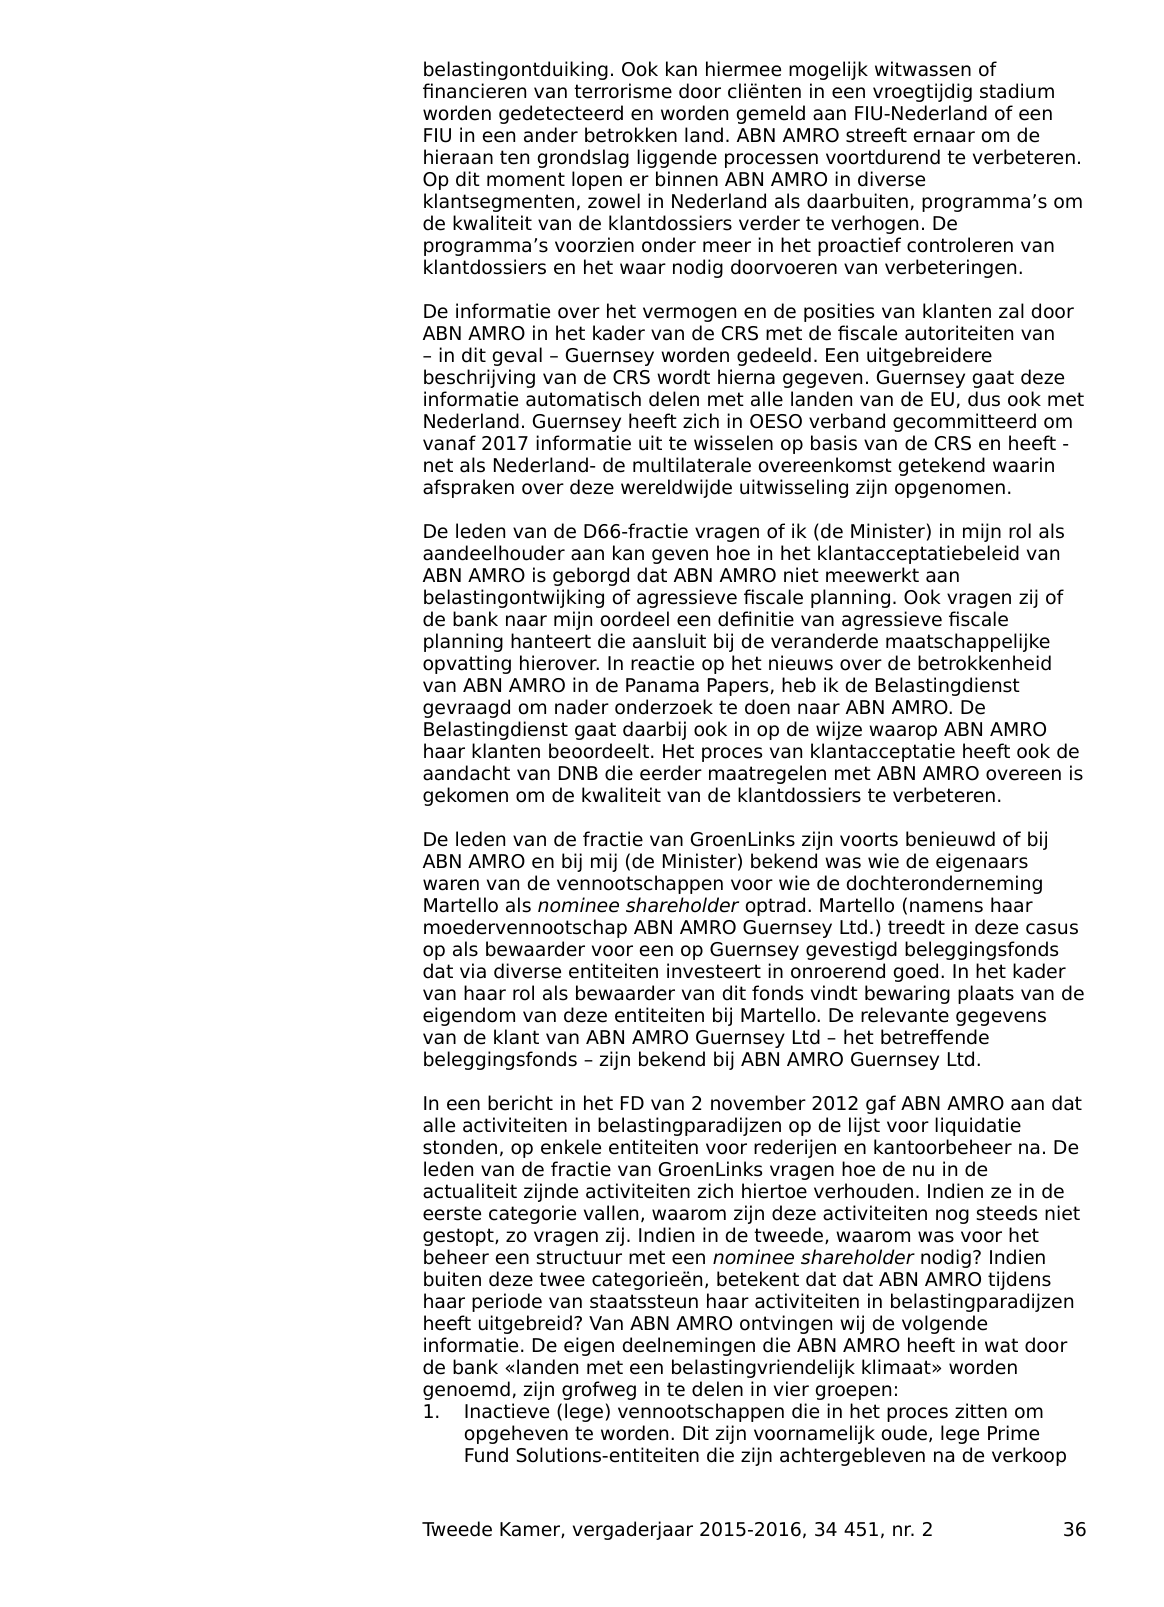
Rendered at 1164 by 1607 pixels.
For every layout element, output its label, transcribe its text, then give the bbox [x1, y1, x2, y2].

text De leden van de fractie van GroenLinks zijn voorts benieuwd of bij ABN AMRO en bij mij (de Minister) bekend was wie de eigenaars waren van de vennootschappen voor wie de dochteronderneming Martello als nominee shareholder optrad. Martello (namens haar moedervennootschap ABN AMRO Guernsey Ltd.) treedt in deze casus op als bewaarder voor een op Guernsey gevestigd beleggingsfonds dat via diverse entiteiten investeert in onroerend goed. In het kader van haar rol als bewaarder van dit fonds vindt bewaring plaats van de eigendom van deze entiteiten bij Martello. De relevante gegevens van de klant van ABN AMRO Guernsey Ltd – het betreffende beleggingsfonds – zijn bekend bij ABN AMRO Guernsey Ltd. [422, 829, 1087, 1071]
text De informatie over het vermogen en de posities van klanten zal door ABN AMRO in het kader van de CRS met de fiscale autoriteiten van – in dit geval – Guernsey worden gedeeld. Een uitgebreidere beschrijving van de CRS wordt hierna gegeven. Guernsey gaat deze informatie automatisch delen met alle landen van de EU, dus ook met Nederland. Guernsey heeft zich in OESO verband gecommitteerd om vanaf 2017 informatie uit te wisselen op basis van de CRS en heeft -net als Nederland- de multilaterale overeenkomst getekend waarin afspraken over deze wereldwijde uitwisseling zijn opgenomen. [422, 301, 1087, 499]
text 1. Inactieve (lege) vennootschappen die in het proces zitten om opgeheven te worden. Dit zijn voornamelijk oude, lege Prime Fund Solutions-entiteiten die zijn achtergebleven na de verkoop [422, 1401, 1087, 1467]
text De leden van de D66-fractie vragen of ik (de Minister) in mijn rol als aandeelhouder aan kan geven hoe in het klantacceptatiebeleid van ABN AMRO is geborgd dat ABN AMRO niet meewerkt aan belastingontwijking of agressieve fiscale planning. Ook vragen zij of de bank naar mijn oordeel een definitie van agressieve fiscale planning hanteert die aansluit bij de veranderde maatschappelijke opvatting hierover. In reactie op het nieuws over de betrokkenheid van ABN AMRO in de Panama Papers, heb ik de Belastingdienst gevraagd om nader onderzoek te doen naar ABN AMRO. De Belastingdienst gaat daarbij ook in op de wijze waarop ABN AMRO haar klanten beoordeelt. Het proces van klantacceptatie heeft ook de aandacht van DNB die eerder maatregelen met ABN AMRO overeen is gekomen om de kwaliteit van de klantdossiers te verbeteren. [422, 521, 1087, 807]
text In een bericht in het FD van 2 november 2012 gaf ABN AMRO aan dat alle activiteiten in belastingparadijzen op de lijst voor liquidatie stonden, op enkele entiteiten voor rederijen en kantoorbeheer na. De leden van de fractie van GroenLinks vragen hoe de nu in de actualiteit zijnde activiteiten zich hiertoe verhouden. Indien ze in de eerste categorie vallen, waarom zijn deze activiteiten nog steeds niet gestopt, zo vragen zij. Indien in de tweede, waarom was voor het beheer een structuur met een nominee shareholder nodig? Indien buiten deze twee categorieën, betekent dat dat ABN AMRO tijdens haar periode van staatssteun haar activiteiten in belastingparadijzen heeft uitgebreid? Van ABN AMRO ontvingen wij de volgende informatie. De eigen deelnemingen die ABN AMRO heeft in wat door de bank «landen met een belastingvriendelijk klimaat» worden genoemd, zijn grofweg in te delen in vier groepen: [422, 1093, 1087, 1401]
text belastingontduiking. Ook kan hiermee mogelijk witwassen of financieren van terrorisme door cliënten in een vroegtijdig stadium worden gedetecteerd en worden gemeld aan FIU-Nederland of een FIU in een ander betrokken land. ABN AMRO streeft ernaar om de hieraan ten grondslag liggende processen voortdurend te verbeteren. Op dit moment lopen er binnen ABN AMRO in diverse klantsegmenten, zowel in Nederland als daarbuiten, programma’s om de kwaliteit van de klantdossiers verder te verhogen. De programma’s voorzien onder meer in het proactief controleren van klantdossiers en het waar nodig doorvoeren van verbeteringen. [422, 59, 1087, 279]
